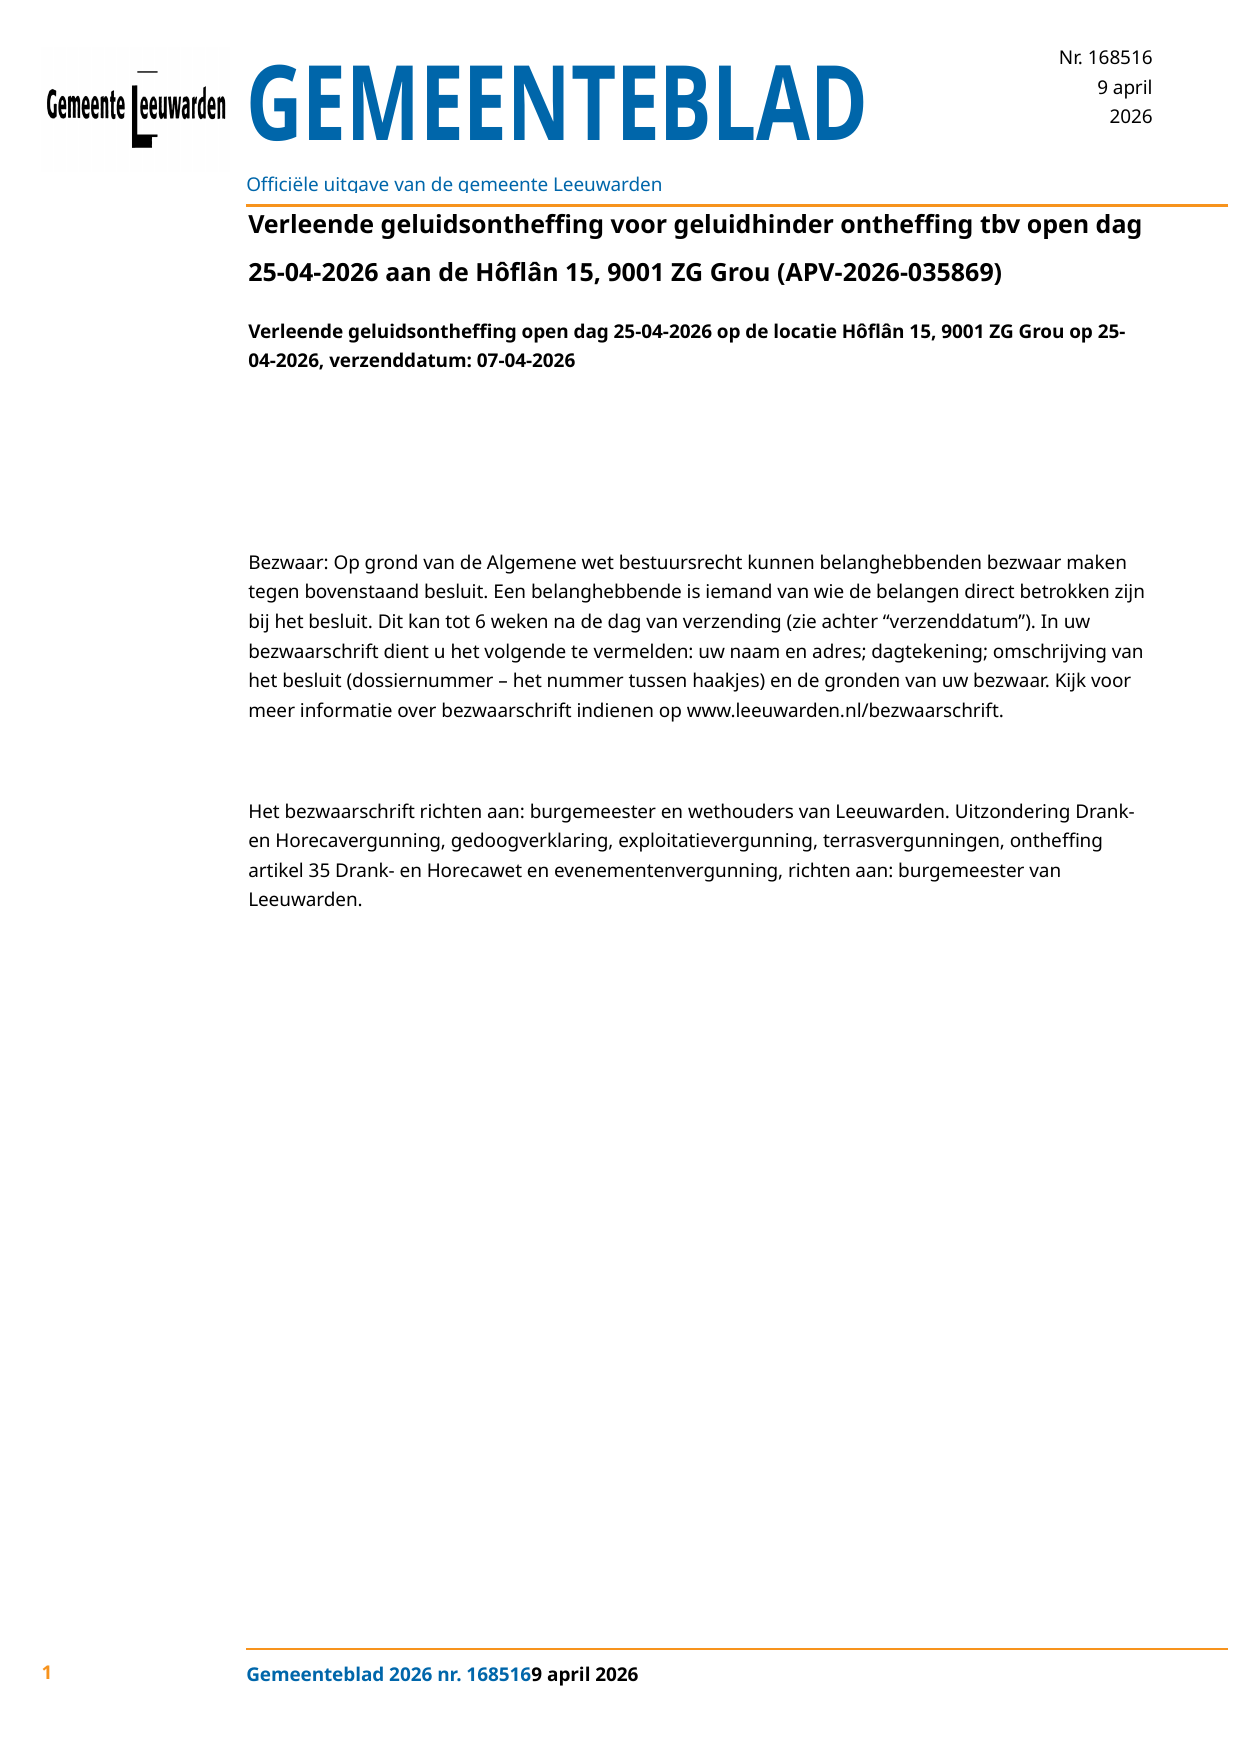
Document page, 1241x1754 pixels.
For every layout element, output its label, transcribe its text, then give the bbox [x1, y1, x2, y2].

picture [41, 47, 231, 172]
text Bezwaar: Op grond van de Algemene wet bestuursrecht kunnen belanghebbenden bezwaar maken tegen bovenstaand besluit. Een belanghebbende is iemand van wie de belangen direct betrokken zijn bij het besluit. Dit kan tot 6 weken na de dag van verzending (zie achter “verzenddatum”). In uw bezwaarschrift dient u het volgende te vermelden: uw naam en adres; dagtekening; omschrijving van het besluit (dossiernummer – het nummer tussen haakjes) en de gronden van uw bezwaar. Kijk voor meer informatie over bezwaarschrift indienen op www.leeuwarden.nl/bezwaarschrift. [248, 549, 1152, 723]
text Verleende geluidsontheffing voor geluidhinder ontheffing tbv open dag 25-04-2026 aan de Hôflân 15, 9001 ZG Grou (APV-2026-035869) [248, 207, 1152, 288]
text Het bezwaarschrift richten aan: burgemeester en wethouders van Leeuwarden. Uitzondering Drank- en Horecavergunning, gedoogverklaring, exploitatievergunning, terrasvergunningen, ontheffing artikel 35 Drank- en Horecawet en evenementenvergunning, richten aan: burgemeester van Leeuwarden. [248, 798, 1152, 912]
text Verleende geluidsontheffing open dag 25-04-2026 op de locatie Hôflân 15, 9001 ZG Grou op 25-04-2026, verzenddatum: 07-04-2026 [248, 318, 1152, 373]
